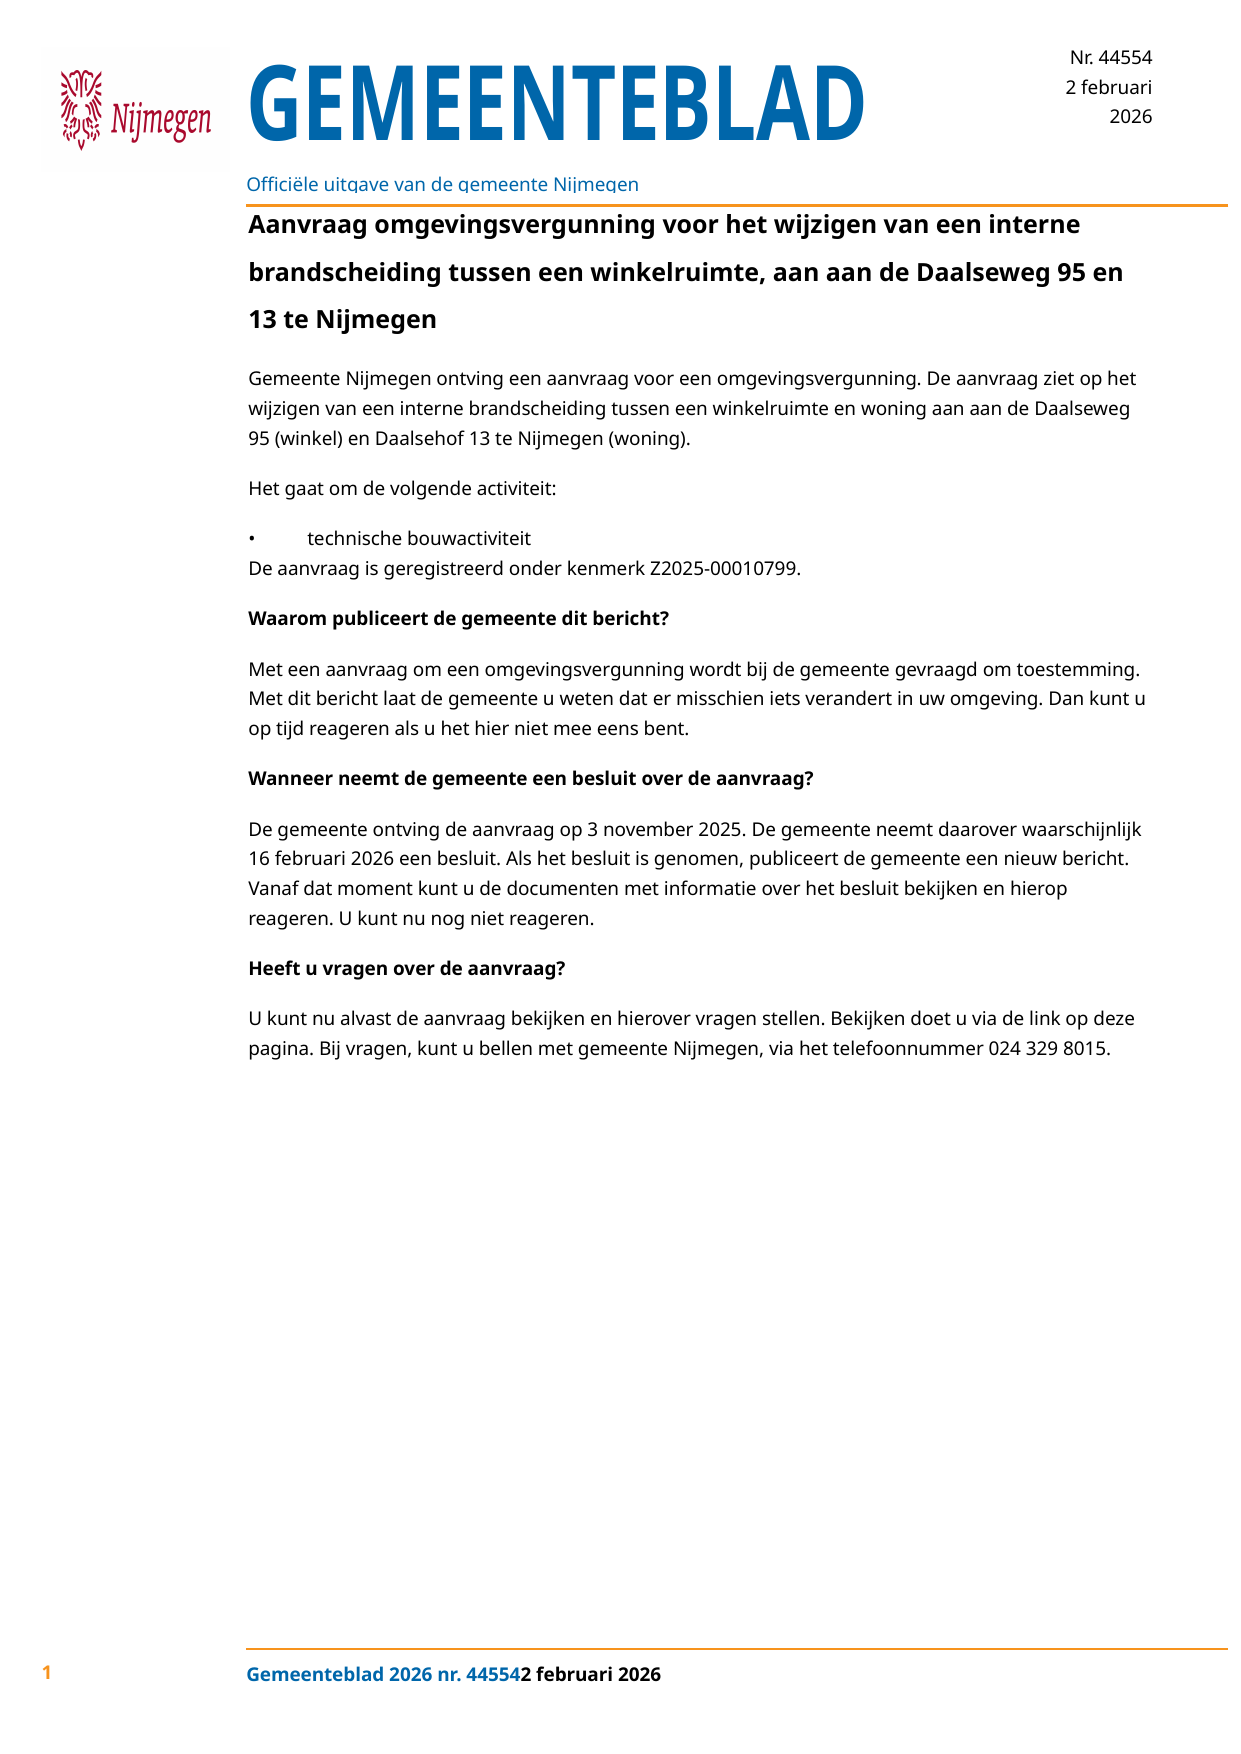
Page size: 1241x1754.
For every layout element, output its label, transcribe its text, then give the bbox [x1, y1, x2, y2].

text Waarom publiceert de gemeente dit bericht? [248, 606, 1152, 631]
text De gemeente ontving de aanvraag op 3 november 2025. De gemeente neemt daarover waarschijnlijk 16 februari 2026 een besluit. Als het besluit is genomen, publiceert de gemeente een nieuw bericht. Vanaf dat moment kunt u de documenten met informatie over het besluit bekijken en hierop reageren. U kunt nu nog niet reageren. [248, 816, 1152, 930]
list technische bouwactiviteit [248, 526, 1152, 551]
text De aanvraag is geregistreerd onder kenmerk Z2025-00010799. [248, 555, 1152, 581]
text U kunt nu alvast de aanvraag bekijken en hierover vragen stellen. Bekijken doet u via de link op deze pagina. Bij vragen, kunt u bellen met gemeente Nijmegen, via het telefoonnummer 024 329 8015. [248, 1006, 1152, 1061]
text Het gaat om de volgende activiteit: [248, 475, 1152, 501]
text Aanvraag omgevingsvergunning voor het wijzigen van een interne brandscheiding tussen een winkelruimte, aan aan de Daalseweg 95 en 13 te Nijmegen [248, 207, 1152, 336]
text Gemeente Nijmegen ontving een aanvraag voor een omgevingsvergunning. De aanvraag ziet op het wijzigen van een interne brandscheiding tussen een winkelruimte en woning aan aan de Daalseweg 95 (winkel) en Daalsehof 13 te Nijmegen (woning). [248, 366, 1152, 450]
text Wanneer neemt de gemeente een besluit over de aanvraag? [248, 766, 1152, 791]
picture [41, 47, 231, 172]
text Met een aanvraag om een omgevingsvergunning wordt bij de gemeente gevraagd om toestemming. Met dit bericht laat de gemeente u weten dat er misschien iets verandert in uw omgeving. Dan kunt u op tijd reageren als u het hier niet mee eens bent. [248, 656, 1152, 741]
text Heeft u vragen over de aanvraag? [248, 955, 1152, 981]
